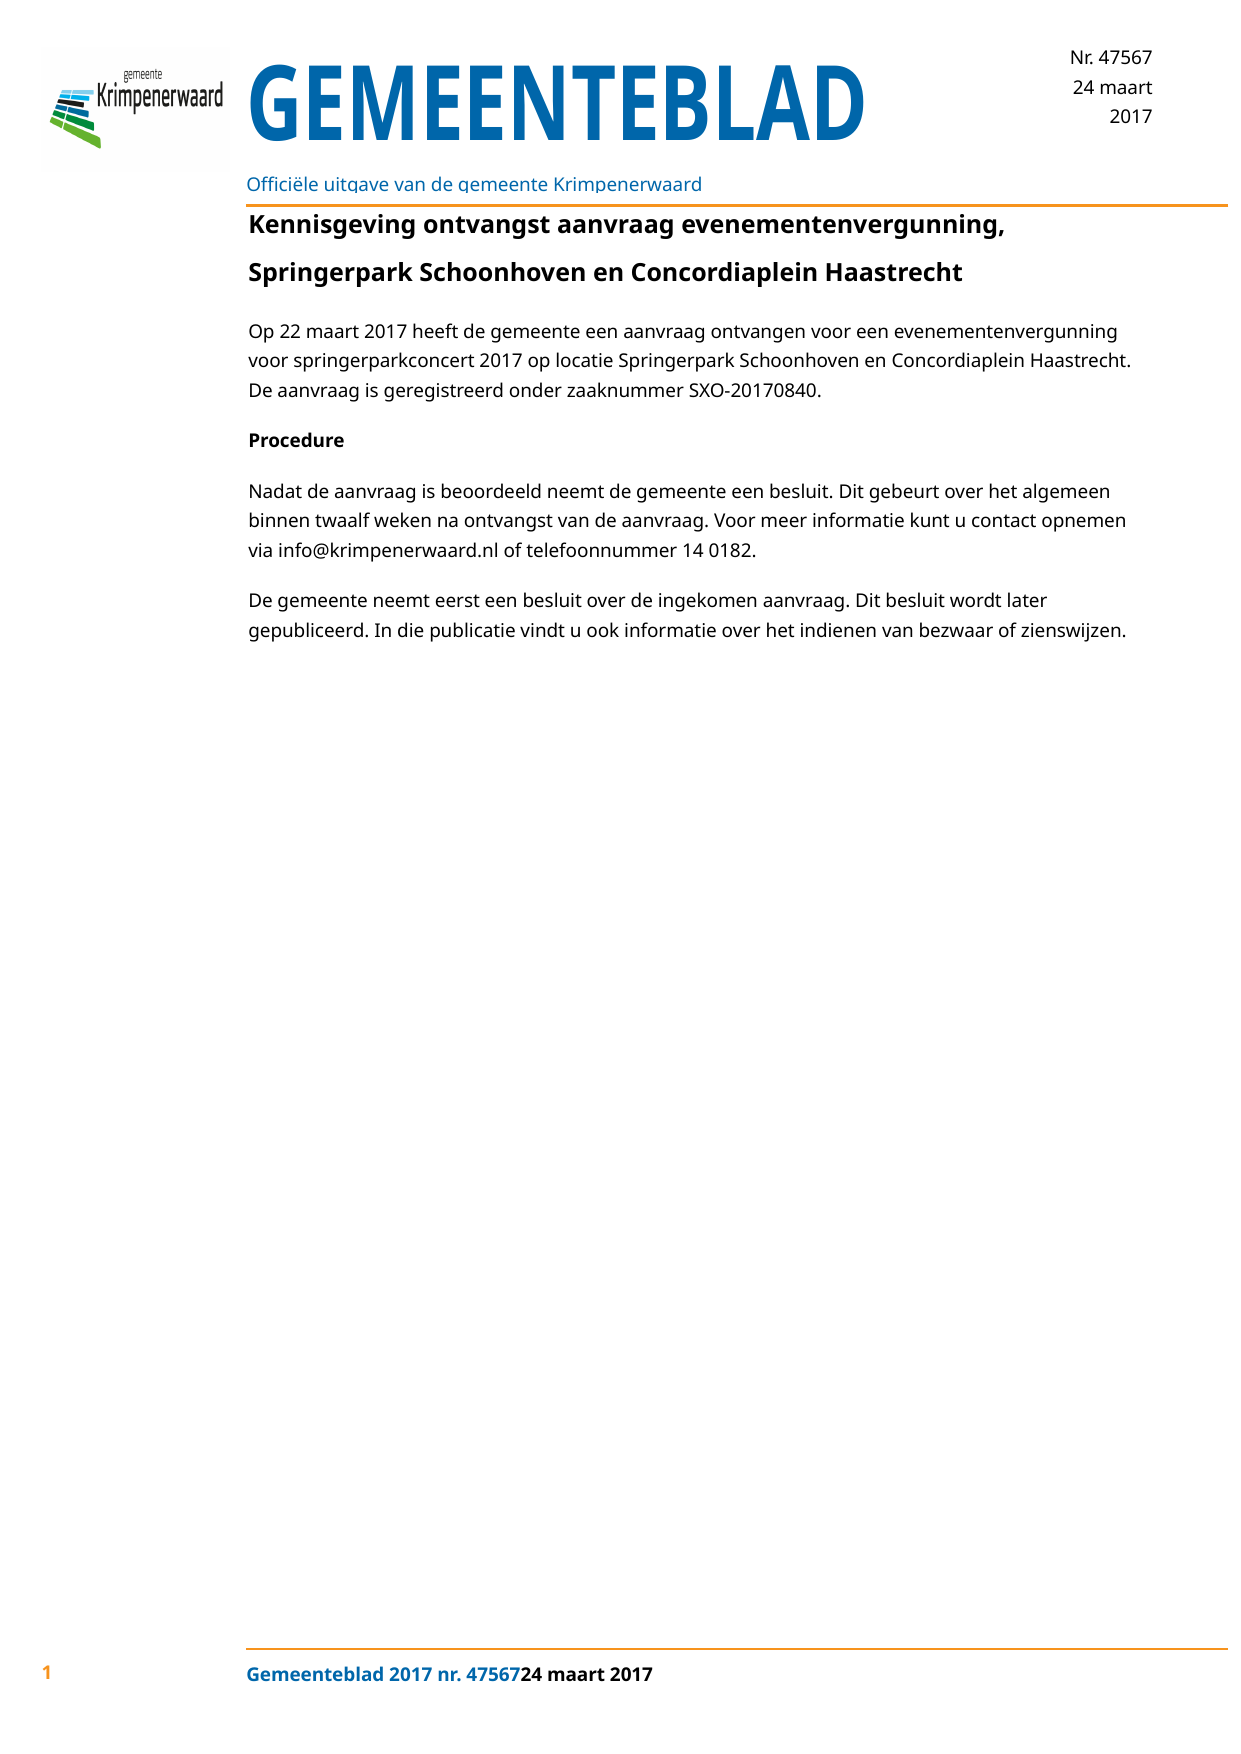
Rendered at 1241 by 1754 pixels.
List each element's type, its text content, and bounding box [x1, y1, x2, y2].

text Kennisgeving ontvangst aanvraag evenementenvergunning, Springerpark Schoonhoven en Concordiaplein Haastrecht [248, 207, 1152, 288]
text Procedure [248, 427, 1152, 453]
text Nadat de aanvraag is beoordeeld neemt de gemeente een besluit. Dit gebeurt over het algemeen binnen twaalf weken na ontvangst van de aanvraag. Voor meer informatie kunt u contact opnemen via info@krimpenerwaard.nl of telefoonnummer 14 0182. [248, 478, 1152, 563]
text De gemeente neemt eerst een besluit over de ingekomen aanvraag. Dit besluit wordt later gepubliceerd. In die publicatie vindt u ook informatie over het indienen van bezwaar of zienswijzen. [248, 587, 1152, 643]
picture [41, 47, 231, 172]
text Op 22 maart 2017 heeft de gemeente een aanvraag ontvangen voor een evenementenvergunning voor springerparkconcert 2017 op locatie Springerpark Schoonhoven en Concordiaplein Haastrecht. De aanvraag is geregistreerd onder zaaknummer SXO-20170840. [248, 318, 1152, 403]
